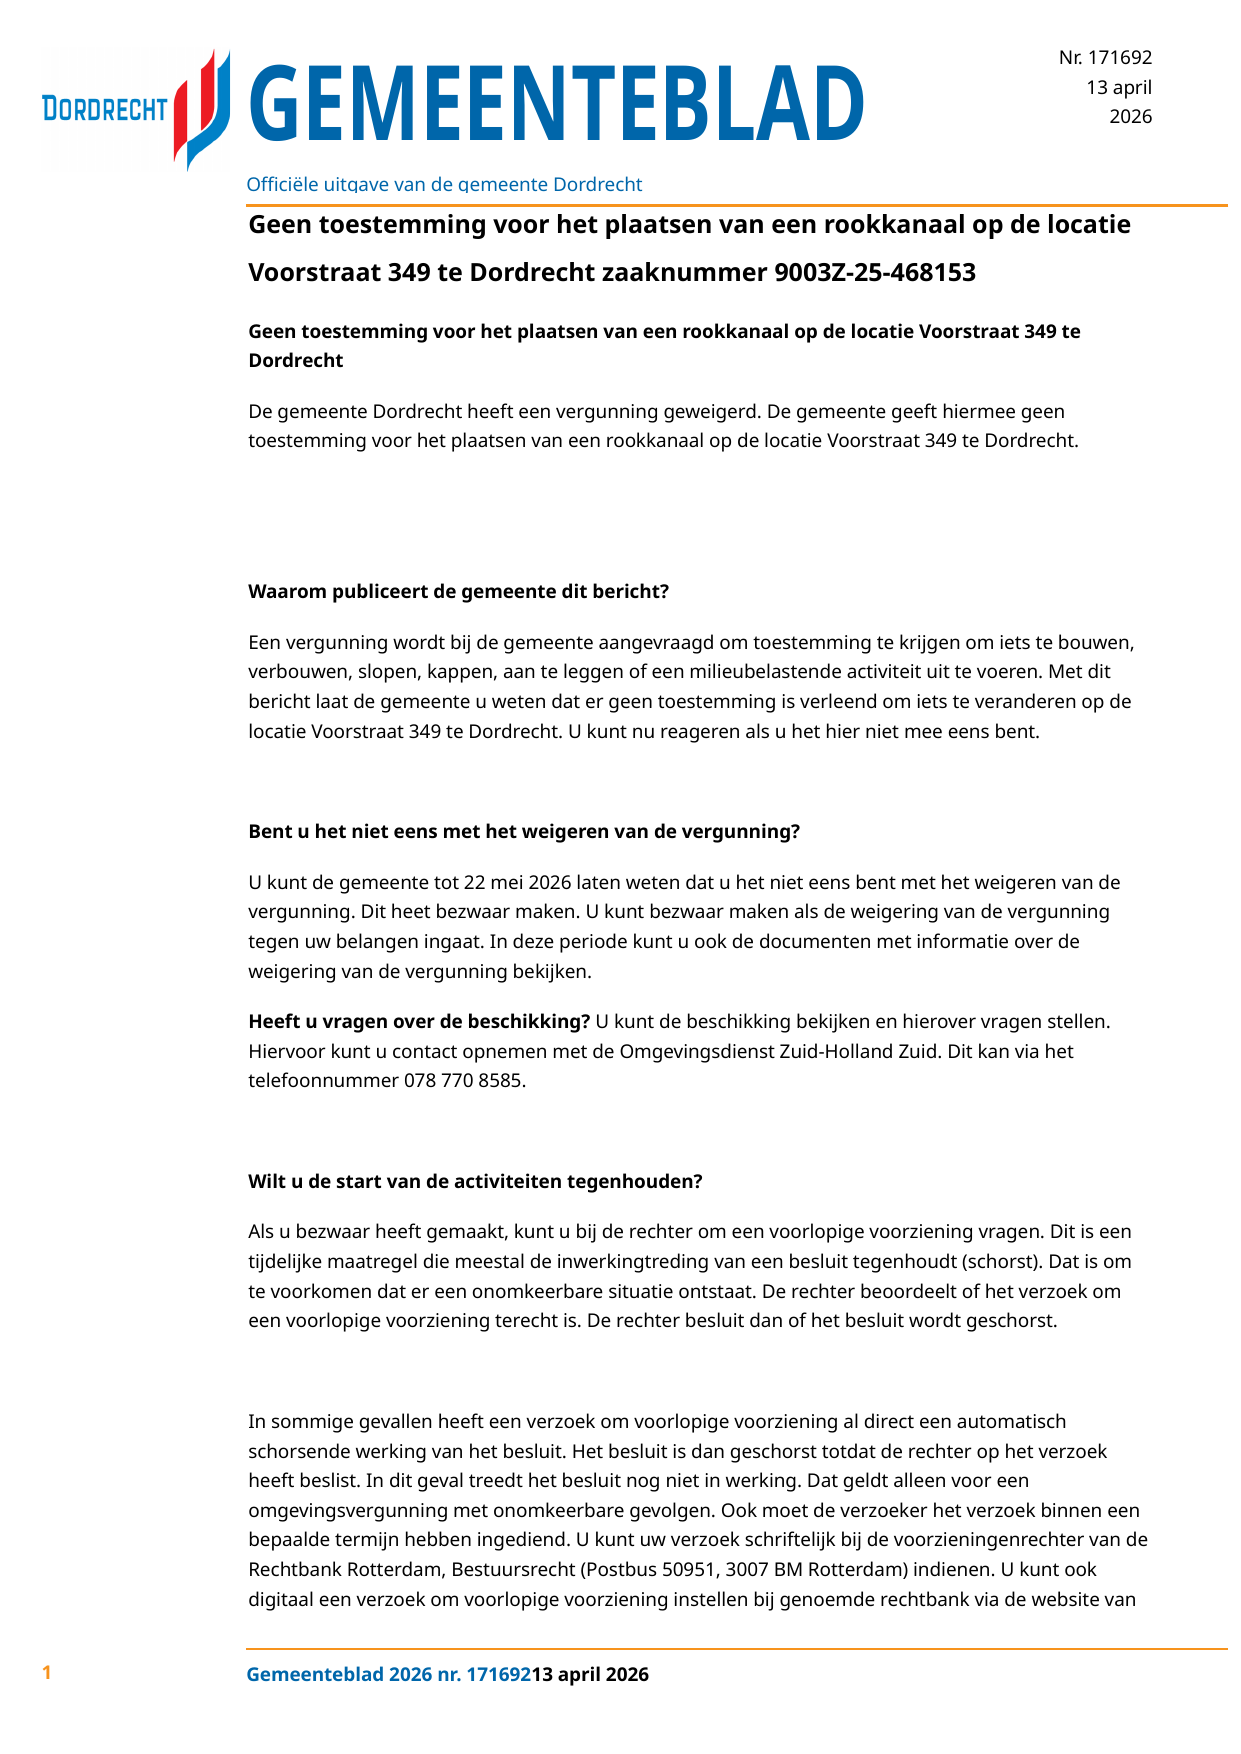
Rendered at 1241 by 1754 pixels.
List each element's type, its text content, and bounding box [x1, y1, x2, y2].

text U kunt de gemeente tot 22 mei 2026 laten weten dat u het niet eens bent met het weigeren van de vergunning. Dit heet bezwaar maken. U kunt bezwaar maken als de weigering van de vergunning tegen uw belangen ingaat. In deze periode kunt u ook de documenten met informatie over de weigering van de vergunning bekijken. [248, 869, 1152, 984]
text Waarom publiceert de gemeente dit bericht? [248, 579, 1152, 604]
text De gemeente Dordrecht heeft een vergunning geweigerd. De gemeente geeft hiermee geen toestemming voor het plaatsen van een rookkanaal op de locatie Voorstraat 349 te Dordrecht. [248, 398, 1152, 453]
text Geen toestemming voor het plaatsen van een rookkanaal op de locatie Voorstraat 349 te Dordrecht zaaknummer 9003Z-25-468153 [248, 207, 1152, 288]
text Als u bezwaar heeft gemaakt, kunt u bij de rechter om een voorlopige voorziening vragen. Dit is een tijdelijke maatregel die meestal de inwerkingtreding van een besluit tegenhoudt (schorst). Dat is om te voorkomen dat er een onomkeerbare situatie ontstaat. De rechter beoordeelt of het verzoek om een voorlopige voorziening terecht is. De rechter besluit dan of het besluit wordt geschorst. [248, 1219, 1152, 1333]
text Heeft u vragen over de beschikking? U kunt de beschikking bekijken en hierover vragen stellen. Hiervoor kunt u contact opnemen met de Omgevingsdienst Zuid-Holland Zuid. Dit kan via het telefoonnummer 078 770 8585. [248, 1008, 1152, 1093]
text Geen toestemming voor het plaatsen van een rookkanaal op de locatie Voorstraat 349 te Dordrecht [248, 318, 1152, 373]
text Een vergunning wordt bij de gemeente aangevraagd om toestemming te krijgen om iets te bouwen, verbouwen, slopen, kappen, aan te leggen of een milieubelastende activiteit uit te voeren. Met dit bericht laat de gemeente u weten dat er geen toestemming is verleend om iets te veranderen op de locatie Voorstraat 349 te Dordrecht. U kunt nu reageren als u het hier niet mee eens bent. [248, 629, 1152, 744]
picture [41, 47, 231, 172]
text Wilt u de start van de activiteiten tegenhouden? [248, 1168, 1152, 1194]
text Bent u het niet eens met het weigeren van de vergunning? [248, 819, 1152, 844]
text In sommige gevallen heeft een verzoek om voorlopige voorziening al direct een automatisch schorsende werking van het besluit. Het besluit is dan geschorst totdat de rechter op het verzoek heeft beslist. In dit geval treedt het besluit nog niet in werking. Dat geldt alleen voor een omgevingsvergunning met onomkeerbare gevolgen. Ook moet de verzoeker het verzoek binnen een bepaalde termijn hebben ingediend. U kunt uw verzoek schriftelijk bij de voorzieningenrechter van de Rechtbank Rotterdam, Bestuursrecht (Postbus 50951, 3007 BM Rotterdam) indienen. U kunt ook digitaal een verzoek om voorlopige voorziening instellen bij genoemde rechtbank via de website van [248, 1408, 1152, 1612]
